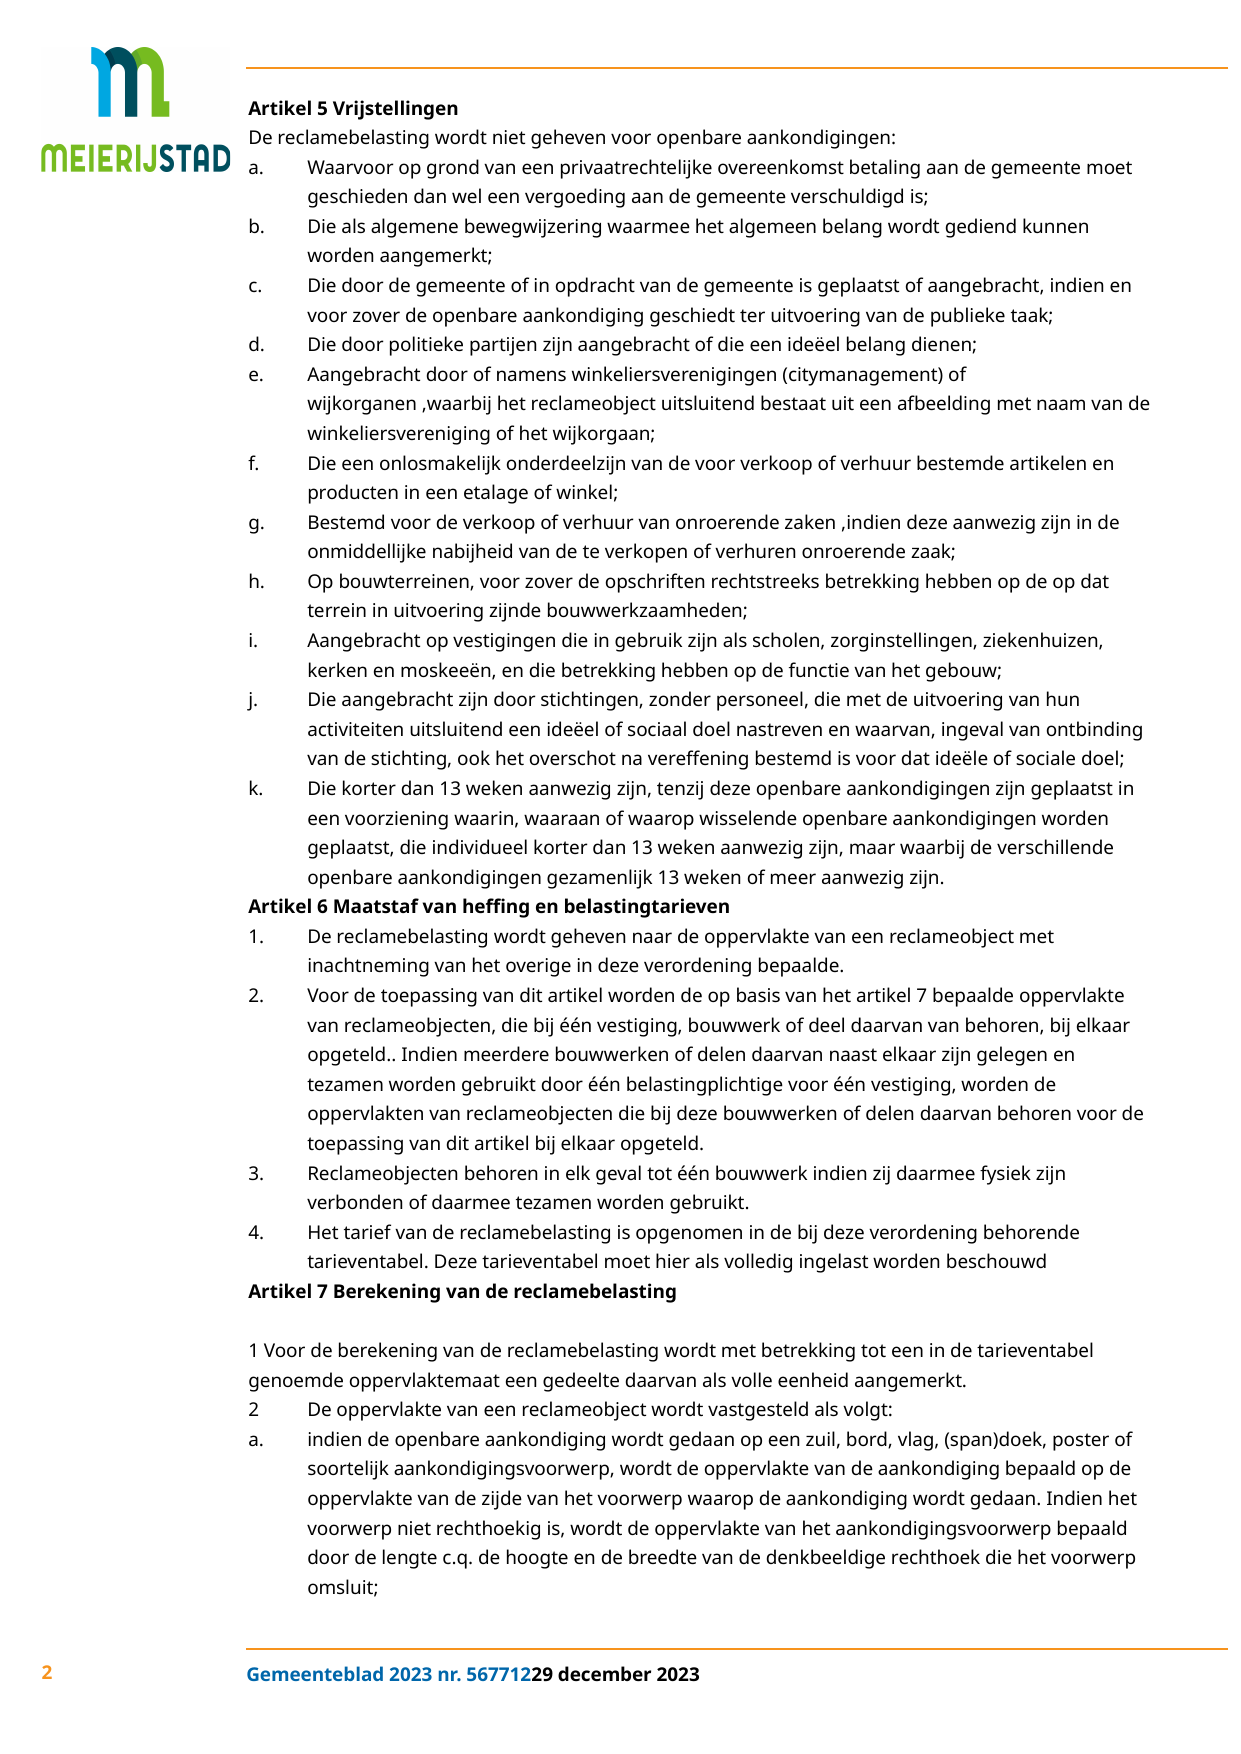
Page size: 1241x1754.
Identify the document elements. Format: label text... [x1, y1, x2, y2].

list Die door politieke partijen zijn aangebracht of die een ideëel belang dienen; [248, 331, 1152, 357]
text De reclamebelasting wordt niet geheven voor openbare aankondigingen: [248, 124, 1152, 150]
list Die aangebracht zijn door stichtingen, zonder personeel, die met de uitvoering van hun activiteiten uitsluitend een ideëel of sociaal doel nastreven en waarvan, ingeval van ontbinding van de stichting, ook het overschot na vereffening bestemd is voor dat ideële of sociale doel; [248, 686, 1152, 771]
list Aangebracht door of namens winkeliersverenigingen (citymanagement) of wijkorganen ,waarbij het reclameobject uitsluitend bestaat uit een afbeelding met naam van de winkeliersvereniging of het wijkorgaan; [248, 361, 1152, 446]
list Voor de toepassing van dit artikel worden de op basis van het artikel 7 bepaalde oppervlakte van reclameobjecten, die bij één vestiging, bouwwerk of deel daarvan van behoren, bij elkaar opgeteld.. Indien meerdere bouwwerken of delen daarvan naast elkaar zijn gelegen en tezamen worden gebruikt door één belastingplichtige voor één vestiging, worden de oppervlakten van reclameobjecten die bij deze bouwwerken of delen daarvan behoren voor de toepassing van dit artikel bij elkaar opgeteld. [248, 982, 1152, 1156]
list De oppervlakte van een reclameobject wordt vastgesteld als volgt: [248, 1396, 1152, 1422]
text Artikel 6 Maatstaf van heffing en belastingtarieven [248, 893, 1152, 919]
text Artikel 5 Vrijstellingen [248, 95, 1152, 121]
list indien de openbare aankondiging wordt gedaan op een zuil, bord, vlag, (span)doek, poster of soortelijk aankondigingsvoorwerp, wordt de oppervlakte van de aankondiging bepaald op de oppervlakte van de zijde van het voorwerp waarop de aankondiging wordt gedaan. Indien het voorwerp niet rechthoekig is, wordt de oppervlakte van het aankondigingsvoorwerp bepaald door de lengte c.q. de hoogte en de breedte van de denkbeeldige rechthoek die het voorwerp omsluit; [248, 1426, 1152, 1600]
list Reclameobjecten behoren in elk geval tot één bouwwerk indien zij daarmee fysiek zijn verbonden of daarmee tezamen worden gebruikt. [248, 1160, 1152, 1215]
text Artikel 7 Berekening van de reclamebelasting [248, 1278, 1152, 1304]
picture [41, 47, 231, 172]
list Het tarief van de reclamebelasting is opgenomen in de bij deze verordening behorende tarieventabel. Deze tarieventabel moet hier als volledig ingelast worden beschouwd [248, 1219, 1152, 1274]
list De reclamebelasting wordt geheven naar de oppervlakte van een reclameobject met inachtneming van het overige in deze verordening bepaalde. [248, 923, 1152, 978]
list Die als algemene bewegwijzering waarmee het algemeen belang wordt gediend kunnen worden aangemerkt; [248, 213, 1152, 268]
list Die een onlosmakelijk onderdeelzijn van de voor verkoop of verhuur bestemde artikelen en producten in een etalage of winkel; [248, 450, 1152, 505]
list Bestemd voor de verkoop of verhuur van onroerende zaken ,indien deze aanwezig zijn in de onmiddellijke nabijheid van de te verkopen of verhuren onroerende zaak; [248, 509, 1152, 564]
list Die door de gemeente of in opdracht van de gemeente is geplaatst of aangebracht, indien en voor zover de openbare aankondiging geschiedt ter uitvoering van de publieke taak; [248, 272, 1152, 328]
list Aangebracht op vestigingen die in gebruik zijn als scholen, zorginstellingen, ziekenhuizen, kerken en moskeeën, en die betrekking hebben op de functie van het gebouw; [248, 627, 1152, 683]
list Waarvoor op grond van een privaatrechtelijke overeenkomst betaling aan de gemeente moet geschieden dan wel een vergoeding aan de gemeente verschuldigd is; [248, 154, 1152, 209]
list Die korter dan 13 weken aanwezig zijn, tenzij deze openbare aankondigingen zijn geplaatst in een voorziening waarin, waaraan of waarop wisselende openbare aankondigingen worden geplaatst, die individueel korter dan 13 weken aanwezig zijn, maar waarbij de verschillende openbare aankondigingen gezamenlijk 13 weken of meer aanwezig zijn. [248, 775, 1152, 890]
list Op bouwterreinen, voor zover de opschriften rechtstreeks betrekking hebben op de op dat terrein in uitvoering zijnde bouwwerkzaamheden; [248, 568, 1152, 623]
